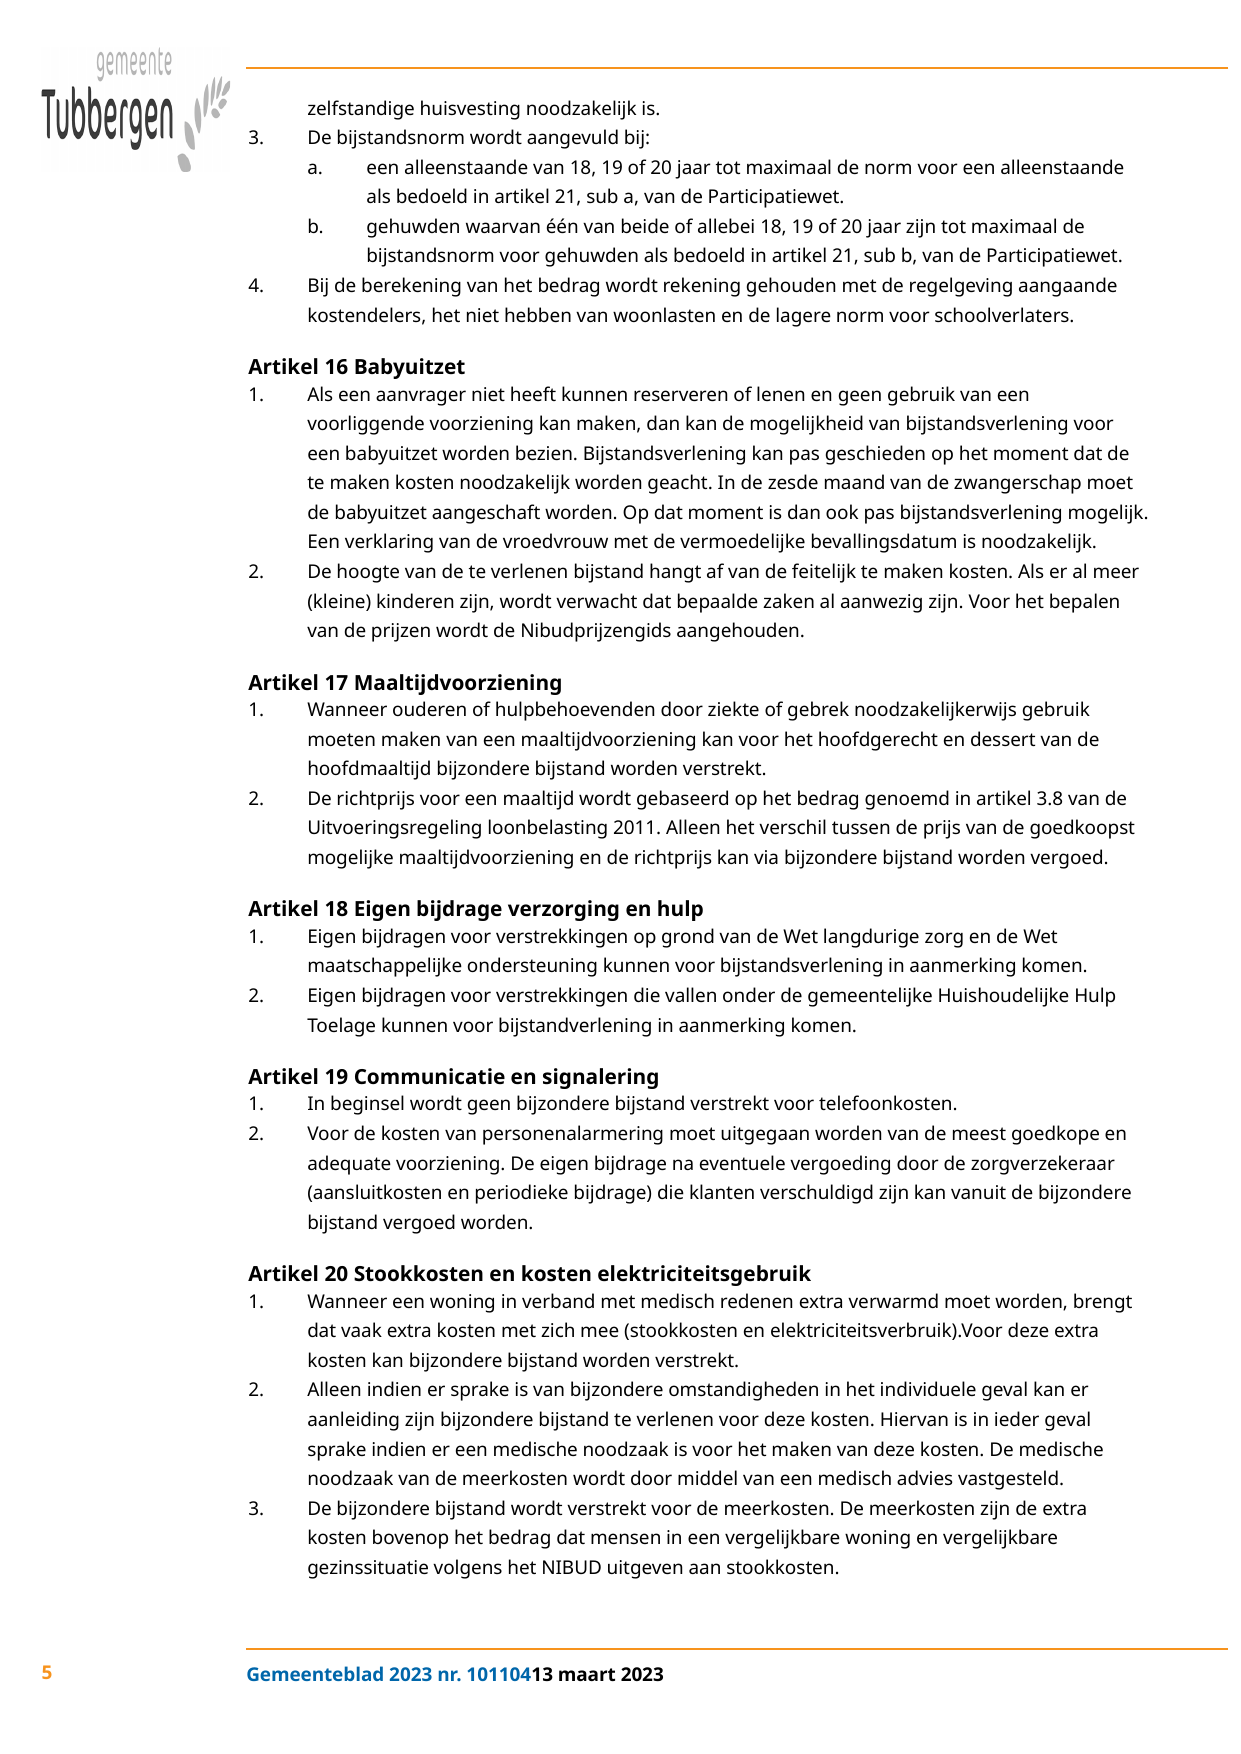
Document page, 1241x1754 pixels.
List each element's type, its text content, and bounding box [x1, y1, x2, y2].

list De bijstandsnorm wordt aangevuld bij: [248, 124, 1152, 150]
list Bij de berekening van het bedrag wordt rekening gehouden met de regelgeving aangaande kostendelers, het niet hebben van woonlasten en de lagere norm voor schoolverlaters. [248, 272, 1152, 328]
list De richtprijs voor een maaltijd wordt gebaseerd op het bedrag genoemd in artikel 3.8 van de Uitvoeringsregeling loonbelasting 2011. Alleen het verschil tussen de prijs van de goedkoopst mogelijke maaltijdvoorziening en de richtprijs kan via bijzondere bijstand worden vergoed. [248, 785, 1152, 870]
list De bijzondere bijstand wordt verstrekt voor de meerkosten. De meerkosten zijn de extra kosten bovenop het bedrag dat mensen in een vergelijkbare woning en vergelijkbare gezinssituatie volgens het NIBUD uitgeven aan stookkosten. [248, 1495, 1152, 1580]
list Eigen bijdragen voor verstrekkingen op grond van de Wet langdurige zorg en de Wet maatschappelijke ondersteuning kunnen voor bijstandsverlening in aanmerking komen. [248, 923, 1152, 978]
list zelfstandige huisvesting noodzakelijk is. [248, 95, 1152, 121]
list Voor de kosten van personenalarmering moet uitgegaan worden van de meest goedkope en adequate voorziening. De eigen bijdrage na eventuele vergoeding door de zorgverzekeraar (aansluitkosten en periodieke bijdrage) die klanten verschuldigd zijn kan vanuit de bijzondere bijstand vergoed worden. [248, 1120, 1152, 1235]
picture [41, 47, 231, 172]
list In beginsel wordt geen bijzondere bijstand verstrekt voor telefoonkosten. [248, 1091, 1152, 1116]
text Artikel 20 Stookkosten en kosten elektriciteitsgebruik [248, 1259, 1152, 1288]
text Artikel 16 Babyuitzet [248, 352, 1152, 381]
text Artikel 18 Eigen bijdrage verzorging en hulp [248, 894, 1152, 923]
text Artikel 17 Maaltijdvoorziening [248, 668, 1152, 696]
list Eigen bijdragen voor verstrekkingen die vallen onder de gemeentelijke Huishoudelijke Hulp Toelage kunnen voor bijstandverlening in aanmerking komen. [248, 982, 1152, 1037]
list Alleen indien er sprake is van bijzondere omstandigheden in het individuele geval kan er aanleiding zijn bijzondere bijstand te verlenen voor deze kosten. Hiervan is in ieder geval sprake indien er een medische noodzaak is voor het maken van deze kosten. De medische noodzaak van de meerkosten wordt door middel van een medisch advies vastgesteld. [248, 1377, 1152, 1491]
list Als een aanvrager niet heeft kunnen reserveren of lenen en geen gebruik van een voorliggende voorziening kan maken, dan kan de mogelijkheid van bijstandsverlening voor een babyuitzet worden bezien. Bijstandsverlening kan pas geschieden op het moment dat de te maken kosten noodzakelijk worden geacht. In de zesde maand van de zwangerschap moet de babyuitzet aangeschaft worden. Op dat moment is dan ook pas bijstandsverlening mogelijk. Een verklaring van de vroedvrouw met de vermoedelijke bevallingsdatum is noodzakelijk. [248, 381, 1152, 554]
list Wanneer ouderen of hulpbehoevenden door ziekte of gebrek noodzakelijkerwijs gebruik moeten maken van een maaltijdvoorziening kan voor het hoofdgerecht en dessert van de hoofdmaaltijd bijzondere bijstand worden verstrekt. [248, 696, 1152, 781]
list De hoogte van de te verlenen bijstand hangt af van de feitelijk te maken kosten. Als er al meer (kleine) kinderen zijn, wordt verwacht dat bepaalde zaken al aanwezig zijn. Voor het bepalen van de prijzen wordt de Nibudprijzengids aangehouden. [248, 558, 1152, 643]
list een alleenstaande van 18, 19 of 20 jaar tot maximaal de norm voor een alleenstaande als bedoeld in artikel 21, sub a, van de Participatiewet. [307, 154, 1152, 209]
list gehuwden waarvan één van beide of allebei 18, 19 of 20 jaar zijn tot maximaal de bijstandsnorm voor gehuwden als bedoeld in artikel 21, sub b, van de Participatiewet. [307, 213, 1152, 268]
list Wanneer een woning in verband met medisch redenen extra verwarmd moet worden, brengt dat vaak extra kosten met zich mee (stookkosten en elektriciteitsverbruik).Voor deze extra kosten kan bijzondere bijstand worden verstrekt. [248, 1288, 1152, 1373]
text Artikel 19 Communicatie en signalering [248, 1062, 1152, 1091]
